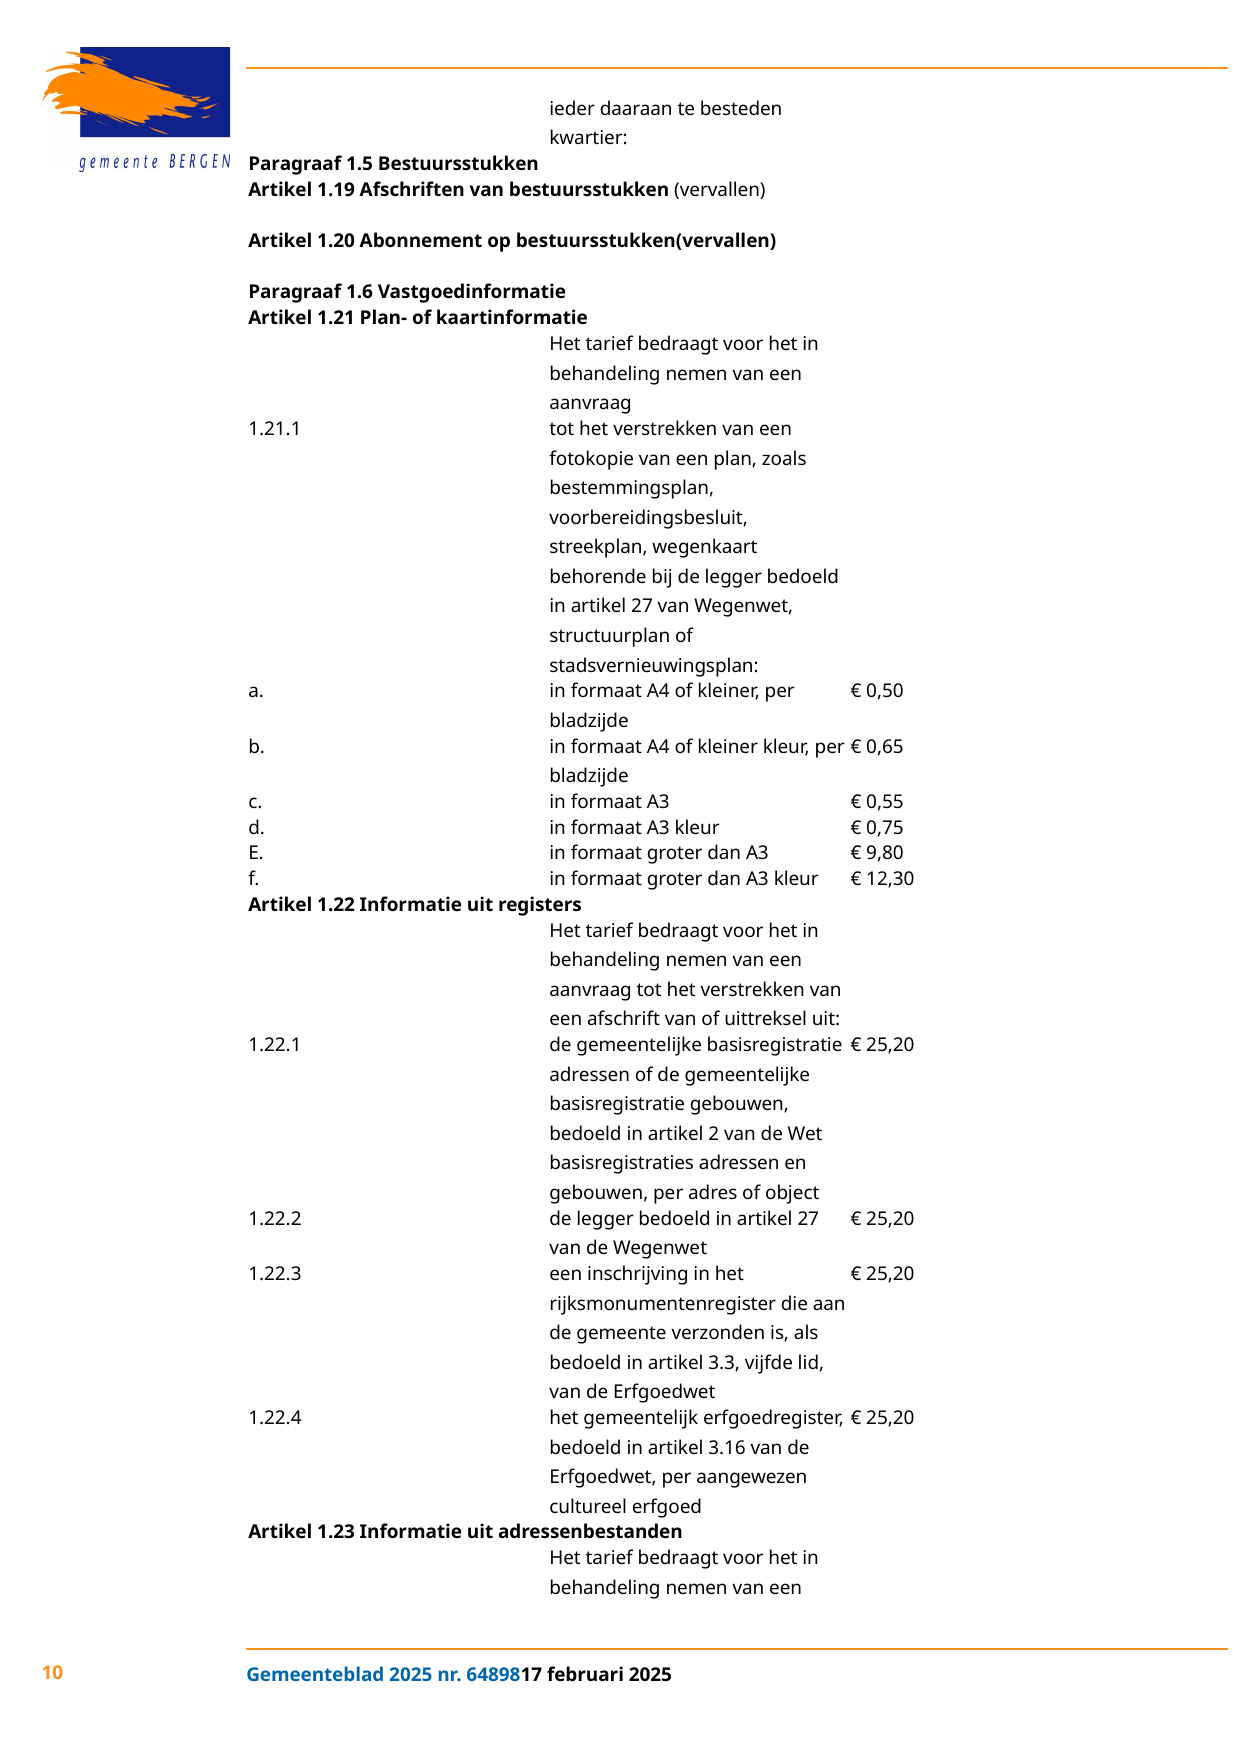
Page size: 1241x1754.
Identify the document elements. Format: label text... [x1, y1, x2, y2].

table_cell in formaat groter dan A3 kleur [549, 865, 850, 891]
table_cell € 9,80 [850, 840, 1152, 865]
table_cell a. [248, 678, 549, 733]
table_cell een inschrijving in het rijksmonumentenregister die aan de gemeente verzonden is, als bedoeld in artikel 3.3, vijfde lid, van de Erfgoedwet [549, 1260, 850, 1404]
table_cell [850, 1545, 1152, 1600]
table_cell [248, 253, 549, 279]
table_cell [850, 202, 1152, 227]
table_cell [850, 330, 1152, 415]
table_cell [850, 253, 1152, 279]
table_cell 1.22.3 [248, 1260, 549, 1404]
table_cell Paragraaf 1.5 Bestuursstukken [248, 150, 1152, 176]
table_cell 1.22.1 [248, 1031, 549, 1205]
table_cell 1.22.2 [248, 1205, 549, 1260]
table_cell [248, 95, 549, 150]
table_cell in formaat A3 kleur [549, 814, 850, 839]
table_cell in formaat A4 of kleiner kleur, per bladzijde [549, 733, 850, 788]
table_cell 1.21.1 [248, 415, 549, 677]
table_cell € 25,20 [850, 1404, 1152, 1519]
table_cell € 0,75 [850, 814, 1152, 839]
table_cell Artikel 1.20 Abonnement op bestuursstukken(vervallen) [248, 227, 1152, 253]
table_cell de gemeentelijke basisregistratie adressen of de gemeentelijke basisregistratie gebouwen, bedoeld in artikel 2 van de Wet basisregistraties adressen en gebouwen, per adres of object [549, 1031, 850, 1205]
table_cell Artikel 1.22 Informatie uit registers [248, 891, 1152, 917]
table_cell [248, 330, 549, 415]
table_cell [248, 917, 549, 1031]
picture [41, 47, 231, 172]
table_cell b. [248, 733, 549, 788]
table_cell Het tarief bedraagt voor het in behandeling nemen van een aanvraag tot het verstrekken van een afschrift van of uittreksel uit: [549, 917, 850, 1031]
table_cell € 0,55 [850, 788, 1152, 814]
table_cell tot het verstrekken van een fotokopie van een plan, zoals bestemmingsplan, voorbereidingsbesluit, streekplan, wegenkaart behorende bij de legger bedoeld in artikel 27 van Wegenwet, structuurplan of stadsvernieuwingsplan: [549, 415, 850, 677]
table_cell € 12,30 [850, 865, 1152, 891]
table_cell € 25,20 [850, 1260, 1152, 1404]
table_cell [248, 202, 549, 227]
table_cell 1.22.4 [248, 1404, 549, 1519]
table_cell € 0,65 [850, 733, 1152, 788]
table_cell de legger bedoeld in artikel 27 van de Wegenwet [549, 1205, 850, 1260]
table_cell [549, 253, 850, 279]
table_cell f. [248, 865, 549, 891]
table_cell c. [248, 788, 549, 814]
table_cell € 0,50 [850, 678, 1152, 733]
table_cell ieder daaraan te besteden kwartier: [549, 95, 850, 150]
table_cell Artikel 1.19 Afschriften van bestuursstukken (vervallen) [248, 176, 1152, 202]
table_cell d. [248, 814, 549, 839]
table_cell E. [248, 840, 549, 865]
table_cell [850, 95, 1152, 150]
table_cell in formaat groter dan A3 [549, 840, 850, 865]
table_cell Paragraaf 1.6 Vastgoedinformatie [248, 279, 1152, 304]
table_cell € 25,20 [850, 1031, 1152, 1205]
table_cell [549, 202, 850, 227]
table_cell Het tarief bedraagt voor het in behandeling nemen van een [549, 1545, 850, 1600]
table_cell € 25,20 [850, 1205, 1152, 1260]
table_cell in formaat A3 [549, 788, 850, 814]
table_cell [850, 415, 1152, 677]
table_cell in formaat A4 of kleiner, per bladzijde [549, 678, 850, 733]
table_cell het gemeentelijk erfgoedregister, bedoeld in artikel 3.16 van de Erfgoedwet, per aangewezen cultureel erfgoed [549, 1404, 850, 1519]
table_cell Het tarief bedraagt voor het in behandeling nemen van een aanvraag [549, 330, 850, 415]
table_cell Artikel 1.23 Informatie uit adressenbestanden [248, 1519, 1152, 1544]
table_cell Artikel 1.21 Plan- of kaartinformatie [248, 305, 1152, 330]
table_cell [850, 917, 1152, 1031]
table_cell [248, 1545, 549, 1600]
